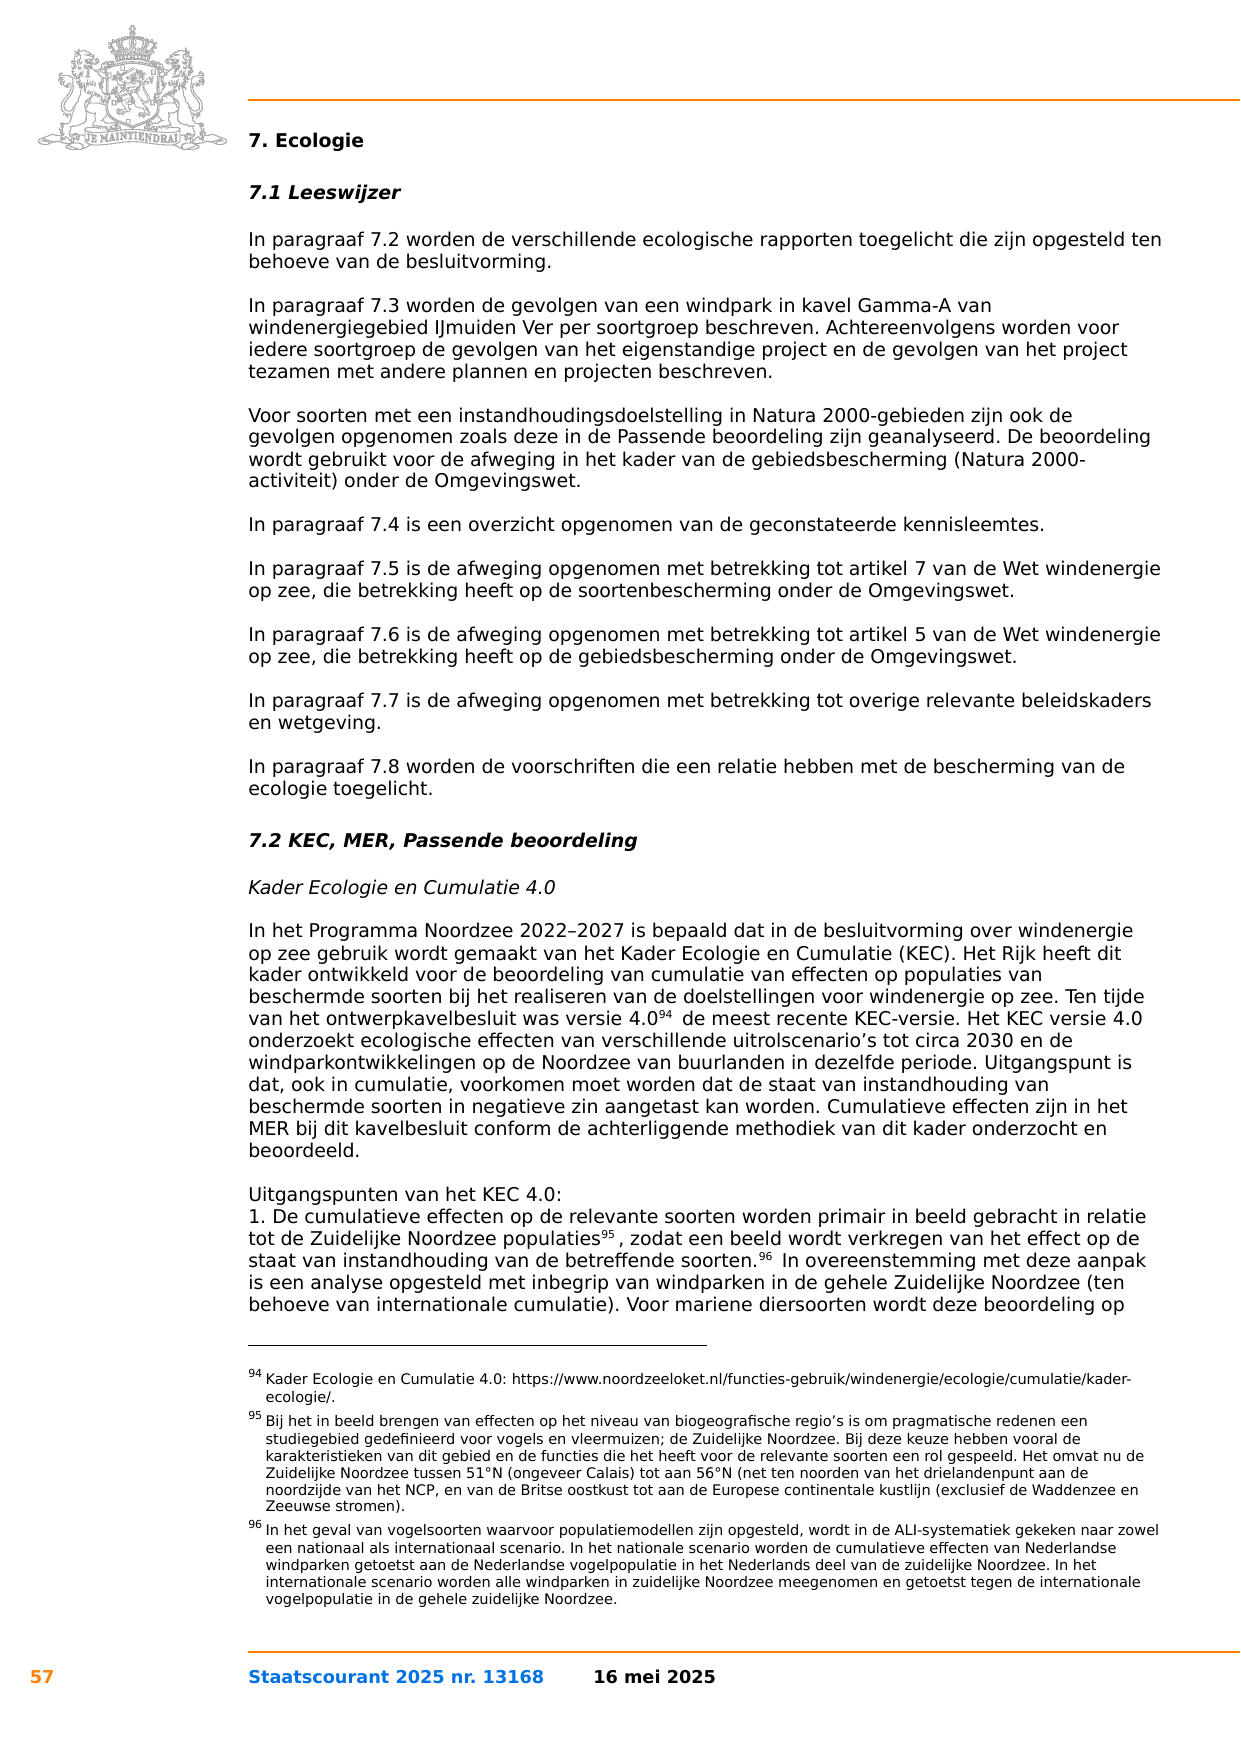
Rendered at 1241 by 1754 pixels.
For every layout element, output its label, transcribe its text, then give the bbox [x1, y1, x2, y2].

text In het geval van vogelsoorten waarvoor populatiemodellen zijn opgesteld, wordt in de ALI-systematiek gekeken naar zowel een nationaal als internationaal scenario. In het nationale scenario worden de cumulatieve effecten van Nederlandse windparken getoetst aan de Nederlandse vogelpopulatie in het Nederlands deel van de zuidelijke Noordzee. In het internationale scenario worden alle windparken in zuidelijke Noordzee meegenomen en getoetst tegen de internationale vogelpopulatie in de gehele zuidelijke Noordzee. [248, 1518, 1163, 1608]
text In paragraaf 7.8 worden de voorschriften die een relatie hebben met de bescherming van de ecologie toegelicht. [248, 756, 1163, 799]
text Bij het in beeld brengen van effecten op het niveau van biogeografische regio’s is om pragmatische redenen een studiegebied gedefinieerd voor vogels en vleermuizen; de Zuidelijke Noordzee. Bij deze keuze hebben vooral de karakteristieken van dit gebied en de functies die het heeft voor de relevante soorten een rol gespeeld. Het omvat nu de Zuidelijke Noordzee tussen 51°N (ongeveer Calais) tot aan 56°N (net ten noorden van het drielandenpunt aan de noordzijde van het NCP, en van de Britse oostkust tot aan de Europese continentale kustlijn (exclusief de Waddenzee en Zeeuwse stromen). [248, 1409, 1163, 1515]
text In paragraaf 7.5 is de afweging opgenomen met betrekking tot artikel 7 van de Wet windenergie op zee, die betrekking heeft op de soortenbescherming onder de Omgevingswet. [248, 558, 1163, 602]
text 1. De cumulatieve effecten op de relevante soorten worden primair in beeld gebracht in relatie tot de Zuidelijke Noordzee populaties, zodat een beeld wordt verkregen van het effect op de staat van instandhouding van de betreffende soorten. In overeenstemming met deze aanpak is een analyse opgesteld met inbegrip van windparken in de gehele Zuidelijke Noordzee (ten behoeve van internationale cumulatie). Voor mariene diersoorten wordt deze beoordeling op [248, 1206, 1163, 1316]
text In het Programma Noordzee 2022–2027 is bepaald dat in de besluitvorming over windenergie op zee gebruik wordt gemaakt van het Kader Ecologie en Cumulatie (KEC). Het Rijk heeft dit kader ontwikkeld voor de beoordeling van cumulatie van effecten op populaties van beschermde soorten bij het realiseren van de doelstellingen voor windenergie op zee. Ten tijde van het ontwerpkavelbesluit was versie 4.0 de meest recente KEC-versie. Het KEC versie 4.0 onderzoekt ecologische effecten van verschillende uitrolscenario’s tot circa 2030 en de windparkontwikkelingen op de Noordzee van buurlanden in dezelfde periode. Uitgangspunt is dat, ook in cumulatie, voorkomen moet worden dat de staat van instandhouding van beschermde soorten in negatieve zin aangetast kan worden. Cumulatieve effecten zijn in het MER bij dit kavelbesluit conform de achterliggende methodiek van dit kader onderzocht en beoordeeld. [248, 920, 1163, 1162]
text Uitgangspunten van het KEC 4.0: [248, 1184, 1163, 1206]
picture [38, 25, 227, 150]
text In paragraaf 7.6 is de afweging opgenomen met betrekking tot artikel 5 van de Wet windenergie op zee, die betrekking heeft op de gebiedsbescherming onder de Omgevingswet. [248, 624, 1163, 668]
text In paragraaf 7.2 worden de verschillende ecologische rapporten toegelicht die zijn opgesteld ten behoeve van de besluitvorming. [248, 229, 1163, 273]
subtitle Kader Ecologie en Cumulatie 4.0 [248, 877, 1163, 898]
text Voor soorten met een instandhoudingsdoelstelling in Natura 2000-gebieden zijn ook de gevolgen opgenomen zoals deze in de Passende beoordeling zijn geanalyseerd. De beoordeling wordt gebruikt voor de afweging in het kader van de gebiedsbescherming (Natura 2000-activiteit) onder de Omgevingswet. [248, 404, 1163, 492]
text Kader Ecologie en Cumulatie 4.0: https://www.noordzeeloket.nl/functies-gebruik/windenergie/ecologie/cumulatie/kader-ecologie/. [248, 1367, 1163, 1406]
subtitle 7. Ecologie [248, 130, 1163, 152]
text In paragraaf 7.7 is de afweging opgenomen met betrekking tot overige relevante beleidskaders en wetgeving. [248, 690, 1163, 734]
text In paragraaf 7.4 is een overzicht opgenomen van de geconstateerde kennisleemtes. [248, 514, 1163, 536]
text In paragraaf 7.3 worden de gevolgen van een windpark in kavel Gamma-A van windenergiegebied IJmuiden Ver per soortgroep beschreven. Achtereenvolgens worden voor iedere soortgroep de gevolgen van het eigenstandige project en de gevolgen van het project tezamen met andere plannen en projecten beschreven. [248, 295, 1163, 383]
subtitle 7.2 KEC, MER, Passende beoordeling [248, 829, 1163, 852]
subtitle 7.1 Leeswijzer [248, 182, 1163, 204]
